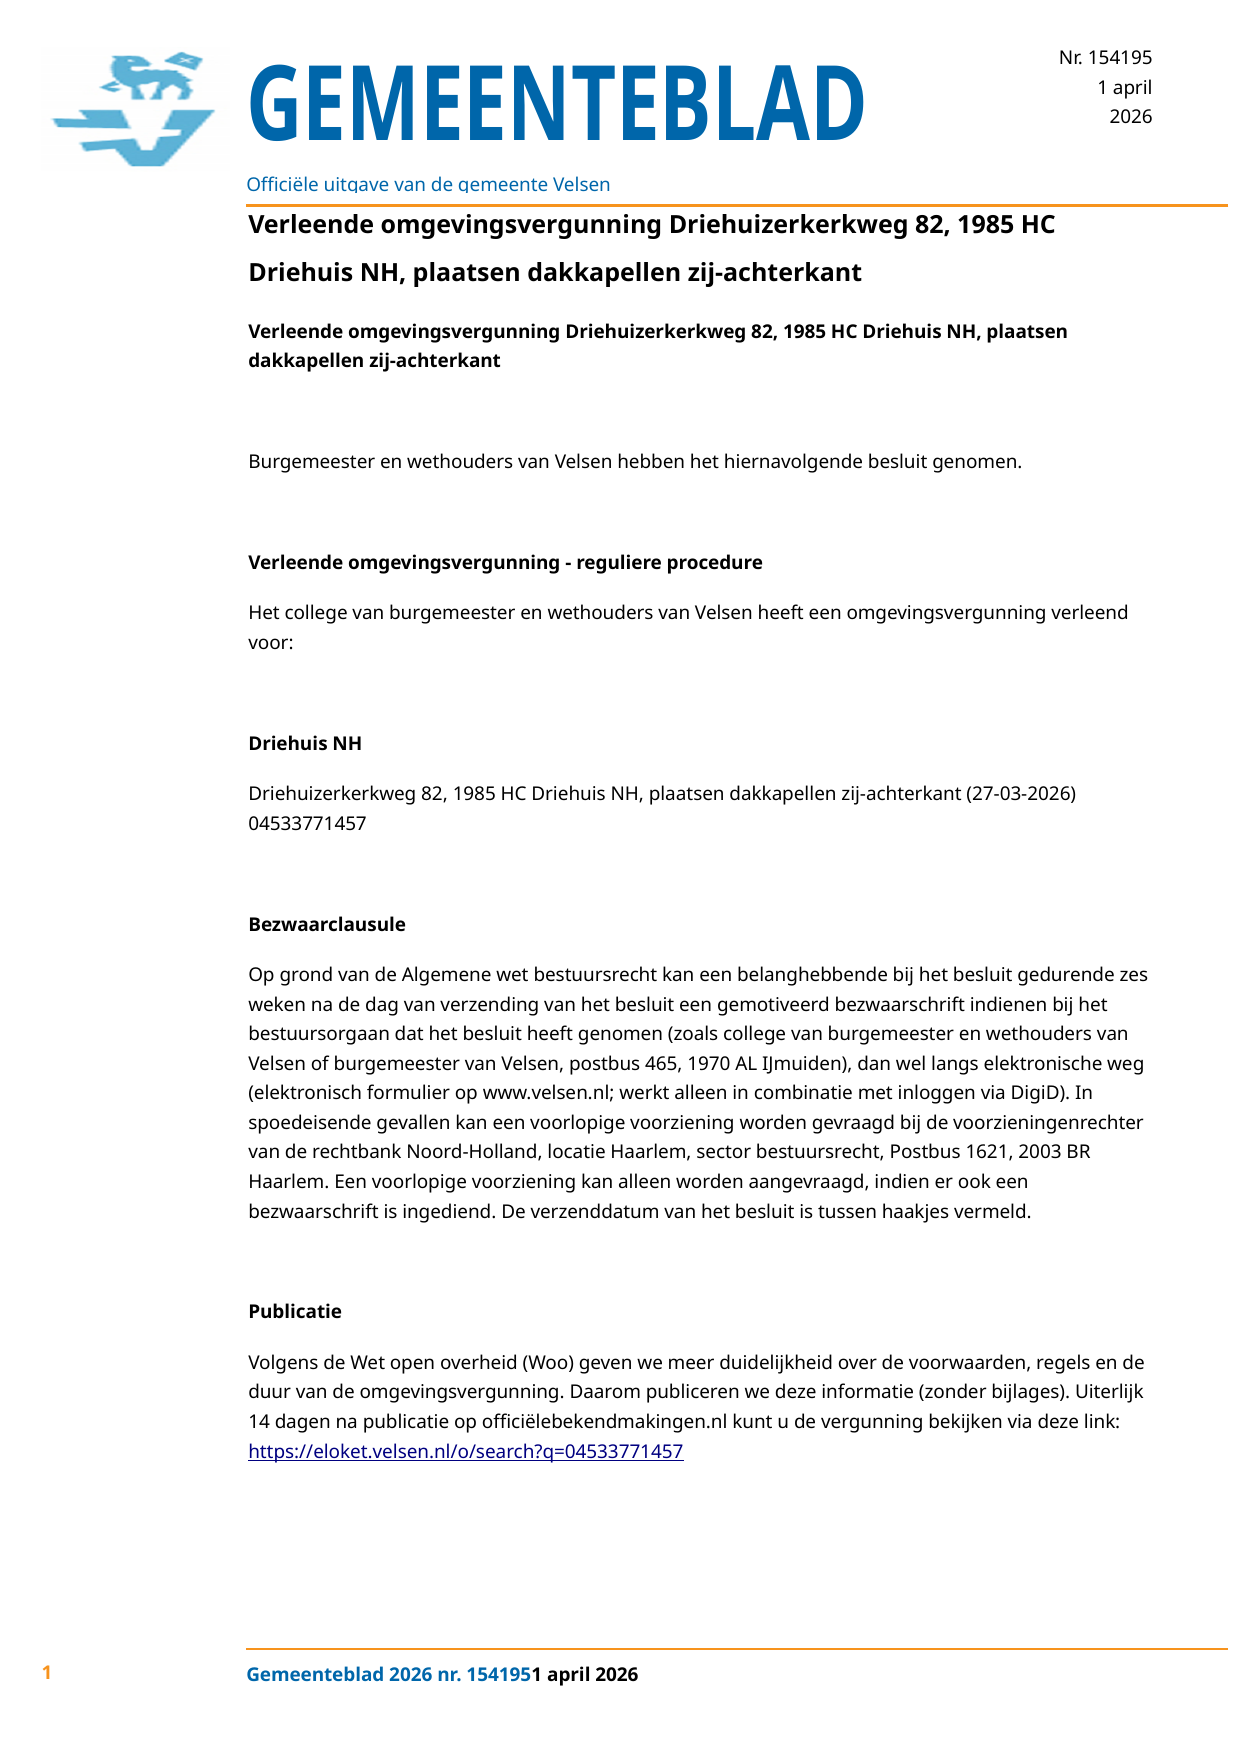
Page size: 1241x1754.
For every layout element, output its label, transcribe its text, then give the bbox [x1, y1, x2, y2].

text Verleende omgevingsvergunning Driehuizerkerkweg 82, 1985 HC Driehuis NH, plaatsen dakkapellen zij-achterkant [248, 318, 1152, 373]
text Het college van burgemeester en wethouders van Velsen heeft een omgevingsvergunning verleend voor: [248, 599, 1152, 655]
text Verleende omgevingsvergunning Driehuizerkerkweg 82, 1985 HC Driehuis NH, plaatsen dakkapellen zij-achterkant [248, 207, 1152, 288]
text Volgens de Wet open overheid (Woo) geven we meer duidelijkheid over de voorwaarden, regels en de duur van de omgevingsvergunning. Daarom publiceren we deze informatie (zonder bijlages). Uiterlijk 14 dagen na publicatie op officiëlebekendmakingen.nl kunt u de vergunning bekijken via deze link: https://eloket.velsen.nl/o/search?q=04533771457 [248, 1349, 1152, 1464]
text Publicatie [248, 1299, 1152, 1324]
text Verleende omgevingsvergunning - reguliere procedure [248, 549, 1152, 575]
text Burgemeester en wethouders van Velsen hebben het hiernavolgende besluit genomen. [248, 448, 1152, 474]
text Driehuis NH [248, 730, 1152, 756]
text Op grond van de Algemene wet bestuursrecht kan een belanghebbende bij het besluit gedurende zes weken na de dag van verzending van het besluit een gemotiveerd bezwaarschrift indienen bij het bestuursorgaan dat het besluit heeft genomen (zoals college van burgemeester en wethouders van Velsen of burgemeester van Velsen, postbus 465, 1970 AL IJmuiden), dan wel langs elektronische weg (elektronisch formulier op www.velsen.nl; werkt alleen in combinatie met inloggen via DigiD). In spoedeisende gevallen kan een voorlopige voorziening worden gevraagd bij de voorzieningenrechter van de rechtbank Noord-Holland, locatie Haarlem, sector bestuursrecht, Postbus 1621, 2003 BR Haarlem. Een voorlopige voorziening kan alleen worden aangevraagd, indien er ook een bezwaarschrift is ingediend. De verzenddatum van het besluit is tussen haakjes vermeld. [248, 961, 1152, 1224]
picture [41, 47, 231, 172]
text Bezwaarclausule [248, 911, 1152, 937]
text Driehuizerkerkweg 82, 1985 HC Driehuis NH, plaatsen dakkapellen zij-achterkant (27-03-2026) 04533771457 [248, 780, 1152, 836]
